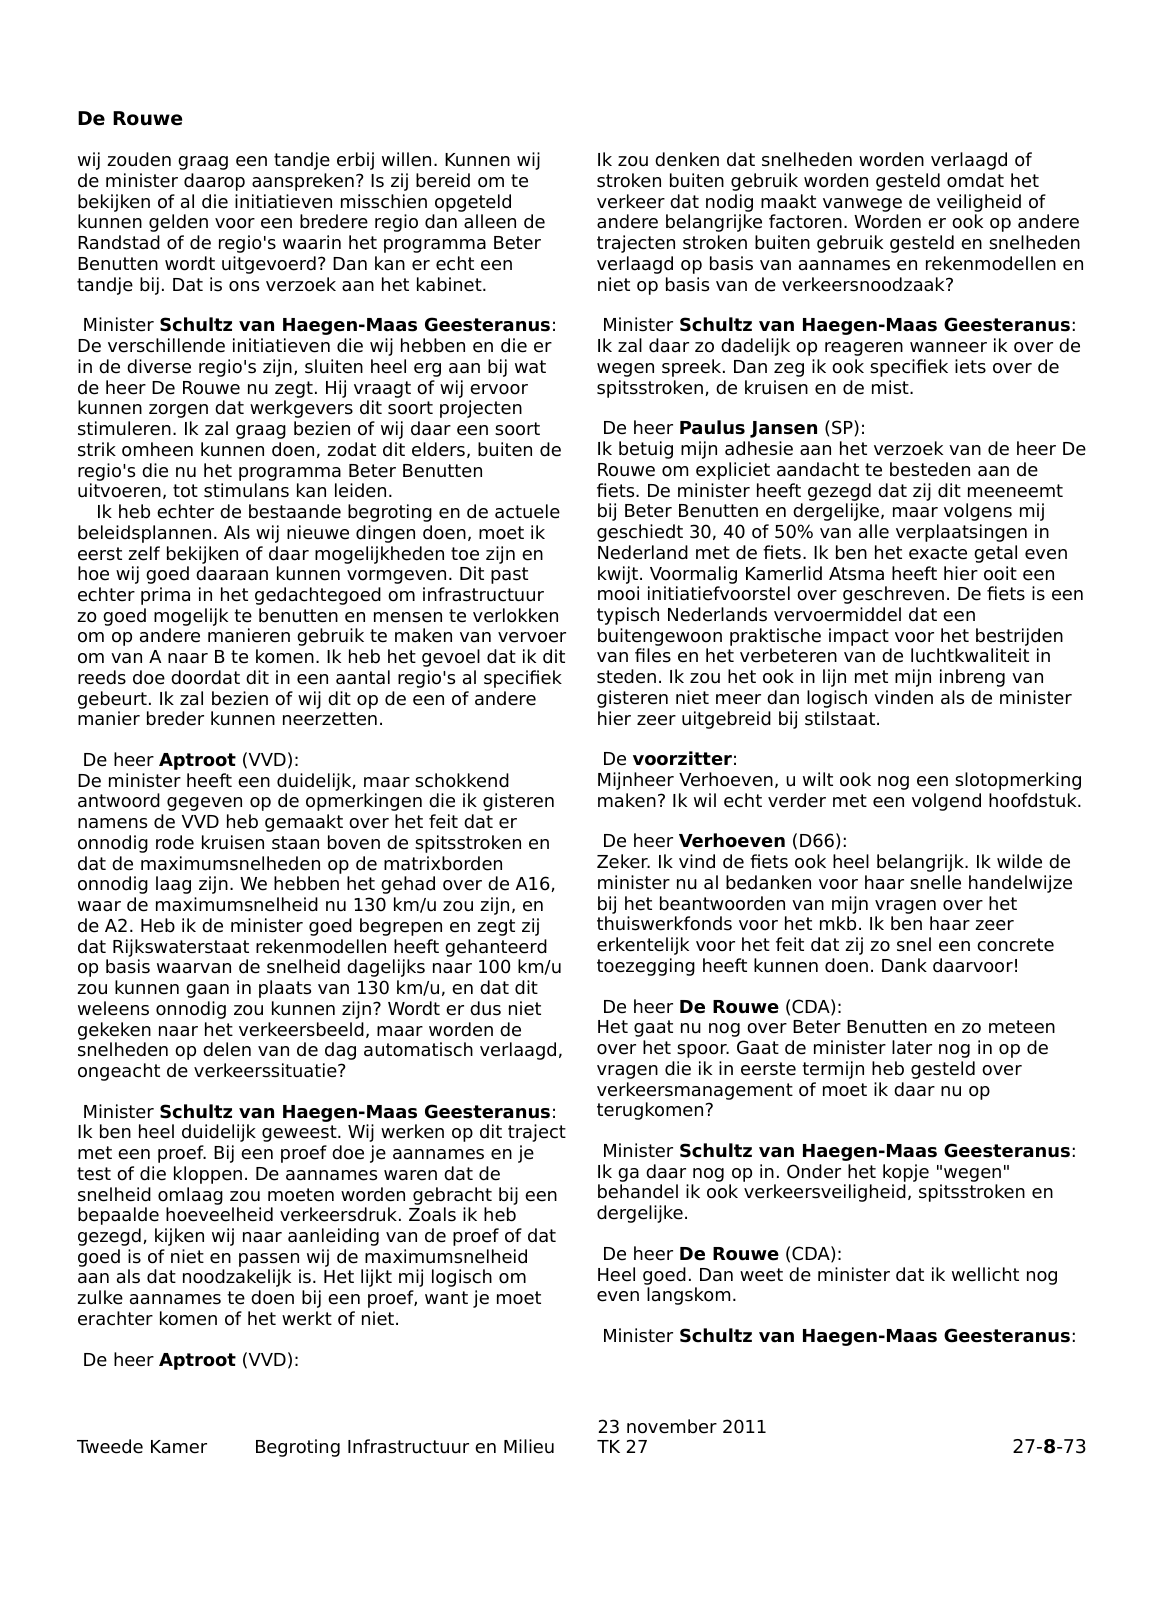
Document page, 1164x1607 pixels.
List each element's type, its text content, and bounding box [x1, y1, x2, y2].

text Ik ben heel duidelijk geweest. Wij werken op dit traject met een proef. Bij een proef doe je aannames en je test of die kloppen. De aannames waren dat de snelheid omlaag zou moeten worden gebracht bij een bepaalde hoeveelheid verkeersdruk. Zoals ik heb gezegd, kijken wij naar aanleiding van de proef of dat goed is of niet en passen wij de maximumsnelheid aan als dat noodzakelijk is. Het lijkt mij logisch om zulke aannames te doen bij een proef, want je moet erachter komen of het werkt of niet. [77, 1122, 567, 1329]
text De verschillende initiatieven die wij hebben en die er in de diverse regio's zijn, sluiten heel erg aan bij wat de heer De Rouwe nu zegt. Hij vraagt of wij ervoor kunnen zorgen dat werkgevers dit soort projecten stimuleren. Ik zal graag bezien of wij daar een soort strik omheen kunnen doen, zodat dit elders, buiten de regio's die nu het programma Beter Benutten uitvoeren, tot stimulans kan leiden. [77, 336, 567, 502]
text Minister Schultz van Haegen-Maas Geesteranus: [77, 1102, 567, 1122]
text De heer De Rouwe (CDA): [596, 1244, 1087, 1264]
text Ik zou denken dat snelheden worden verlaagd of stroken buiten gebruik worden gesteld omdat het verkeer dat nodig maakt vanwege de veiligheid of andere belangrijke factoren. Worden er ook op andere trajecten stroken buiten gebruik gesteld en snelheden verlaagd op basis van aannames en rekenmodellen en niet op basis van de verkeersnoodzaak? [596, 150, 1087, 295]
text Minister Schultz van Haegen-Maas Geesteranus: [596, 315, 1087, 336]
text Minister Schultz van Haegen-Maas Geesteranus: [77, 315, 567, 336]
text Ik betuig mijn adhesie aan het verzoek van de heer De Rouwe om expliciet aandacht te besteden aan de fiets. De minister heeft gezegd dat zij dit meeneemt bij Beter Benutten en dergelijke, maar volgens mij geschiedt 30, 40 of 50% van alle verplaatsingen in Nederland met de fiets. Ik ben het exacte getal even kwijt. Voormalig Kamerlid Atsma heeft hier ooit een mooi initiatiefvoorstel over geschreven. De fiets is een typisch Nederlands vervoermiddel dat een buitengewoon praktische impact voor het bestrijden van files en het verbeteren van de luchtkwaliteit in steden. Ik zou het ook in lijn met mijn inbreng van gisteren niet meer dan logisch vinden als de minister hier zeer uitgebreid bij stilstaat. [596, 439, 1087, 729]
text De heer De Rouwe (CDA): [596, 996, 1087, 1017]
text De voorzitter: [596, 749, 1087, 770]
text De heer Aptroot (VVD): [77, 750, 567, 771]
text Ik ga daar nog op in. Onder het kopje "wegen" behandel ik ook verkeersveiligheid, spitsstroken en dergelijke. [596, 1162, 1087, 1224]
text De heer Paulus Jansen (SP): [596, 418, 1087, 439]
text Heel goed. Dan weet de minister dat ik wellicht nog even langskom. [596, 1264, 1087, 1306]
text Minister Schultz van Haegen-Maas Geesteranus: [596, 1141, 1087, 1162]
text De heer Aptroot (VVD): [77, 1349, 567, 1370]
text wij zouden graag een tandje erbij willen. Kunnen wij de minister daarop aanspreken? Is zij bereid om te bekijken of al die initiatieven misschien opgeteld kunnen gelden voor een bredere regio dan alleen de Randstad of de regio's waarin het programma Beter Benutten wordt uitgevoerd? Dan kan er echt een tandje bij. Dat is ons verzoek aan het kabinet. [77, 150, 567, 295]
text Minister Schultz van Haegen-Maas Geesteranus: [596, 1326, 1087, 1347]
text Ik zal daar zo dadelijk op reageren wanneer ik over de wegen spreek. Dan zeg ik ook specifiek iets over de spitsstroken, de kruisen en de mist. [596, 336, 1087, 398]
text Ik heb echter de bestaande begroting en de actuele beleidsplannen. Als wij nieuwe dingen doen, moet ik eerst zelf bekijken of daar mogelijkheden toe zijn en hoe wij goed daaraan kunnen vormgeven. Dit past echter prima in het gedachtegoed om infrastructuur zo goed mogelijk te benutten en mensen te verlokken om op andere manieren gebruik te maken van vervoer om van A naar B te komen. Ik heb het gevoel dat ik dit reeds doe doordat dit in een aantal regio's al specifiek gebeurt. Ik zal bezien of wij dit op de een of andere manier breder kunnen neerzetten. [77, 502, 567, 730]
text Het gaat nu nog over Beter Benutten en zo meteen over het spoor. Gaat de minister later nog in op de vragen die ik in eerste termijn heb gesteld over verkeersmanagement of moet ik daar nu op terugkomen? [596, 1017, 1087, 1121]
text Mijnheer Verhoeven, u wilt ook nog een slotopmerking maken? Ik wil echt verder met een volgend hoofdstuk. [596, 770, 1087, 811]
text De heer Verhoeven (D66): [596, 831, 1087, 852]
text Zeker. Ik vind de fiets ook heel belangrijk. Ik wilde de minister nu al bedanken voor haar snelle handelwijze bij het beantwoorden van mijn vragen over het thuiswerkfonds voor het mkb. Ik ben haar zeer erkentelijk voor het feit dat zij zo snel een concrete toezegging heeft kunnen doen. Dank daarvoor! [596, 852, 1087, 976]
text De minister heeft een duidelijk, maar schokkend antwoord gegeven op de opmerkingen die ik gisteren namens de VVD heb gemaakt over het feit dat er onnodig rode kruisen staan boven de spitsstroken en dat de maximumsnelheden op de matrixborden onnodig laag zijn. We hebben het gehad over de A16, waar de maximumsnelheid nu 130 km/u zou zijn, en de A2. Heb ik de minister goed begrepen en zegt zij dat Rijkswaterstaat rekenmodellen heeft gehanteerd op basis waarvan de snelheid dagelijks naar 100 km/u zou kunnen gaan in plaats van 130 km/u, en dat dit weleens onnodig zou kunnen zijn? Wordt er dus niet gekeken naar het verkeersbeeld, maar worden de snelheden op delen van de dag automatisch verlaagd, ongeacht de verkeerssituatie? [77, 771, 567, 1082]
